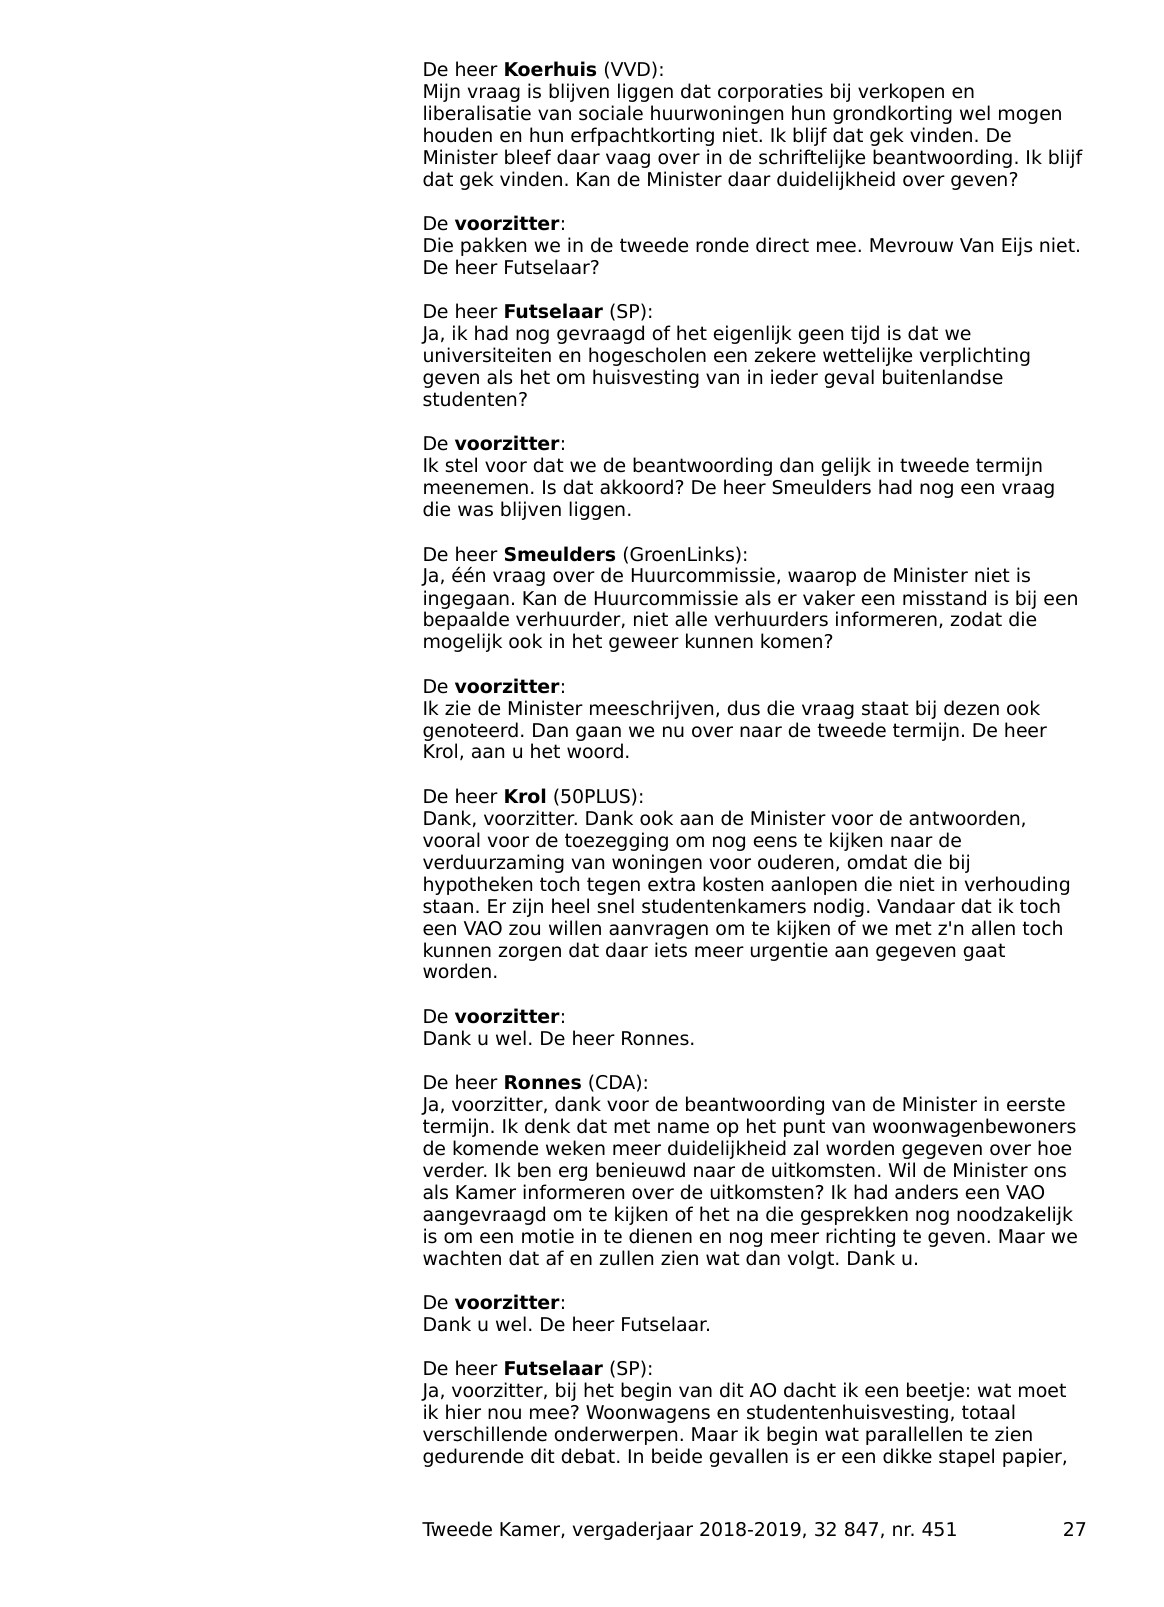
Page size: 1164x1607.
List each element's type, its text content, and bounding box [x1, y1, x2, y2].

text Dank u wel. De heer Ronnes. [422, 1028, 1087, 1049]
text De voorzitter: [422, 1006, 1087, 1028]
text De heer Futselaar (SP): [422, 1358, 1087, 1380]
text Mijn vraag is blijven liggen dat corporaties bij verkopen en liberalisatie van sociale huurwoningen hun grondkorting wel mogen houden en hun erfpachtkorting niet. Ik blijf dat gek vinden. De Minister bleef daar vaag over in de schriftelijke beantwoording. Ik blijf dat gek vinden. Kan de Minister daar duidelijkheid over geven? [422, 81, 1087, 191]
text Ja, voorzitter, dank voor de beantwoording van de Minister in eerste termijn. Ik denk dat met name op het punt van woonwagenbewoners de komende weken meer duidelijkheid zal worden gegeven over hoe verder. Ik ben erg benieuwd naar de uitkomsten. Wil de Minister ons als Kamer informeren over de uitkomsten? Ik had anders een VAO aangevraagd om te kijken of het na die gesprekken nog noodzakelijk is om een motie in te dienen en nog meer richting te geven. Maar we wachten dat af en zullen zien wat dan volgt. Dank u. [422, 1094, 1087, 1269]
text De heer Futselaar (SP): [422, 301, 1087, 323]
text De voorzitter: [422, 1292, 1087, 1314]
text Ja, ik had nog gevraagd of het eigenlijk geen tijd is dat we universiteiten en hogescholen een zekere wettelijke verplichting geven als het om huisvesting van in ieder geval buitenlandse studenten? [422, 323, 1087, 411]
text De voorzitter: [422, 676, 1087, 697]
text Ja, één vraag over de Huurcommissie, waarop de Minister niet is ingegaan. Kan de Huurcommissie als er vaker een misstand is bij een bepaalde verhuurder, niet alle verhuurders informeren, zodat die mogelijk ook in het geweer kunnen komen? [422, 565, 1087, 653]
text Dank, voorzitter. Dank ook aan de Minister voor de antwoorden, vooral voor de toezegging om nog eens te kijken naar de verduurzaming van woningen voor ouderen, omdat die bij hypotheken toch tegen extra kosten aanlopen die niet in verhouding staan. Er zijn heel snel studentenkamers nodig. Vandaar dat ik toch een VAO zou willen aanvragen om te kijken of we met z'n allen toch kunnen zorgen dat daar iets meer urgentie aan gegeven gaat worden. [422, 808, 1087, 983]
text De heer Krol (50PLUS): [422, 786, 1087, 808]
text Die pakken we in de tweede ronde direct mee. Mevrouw Van Eijs niet. De heer Futselaar? [422, 235, 1087, 279]
text De heer Ronnes (CDA): [422, 1072, 1087, 1094]
text De heer Smeulders (GroenLinks): [422, 543, 1087, 565]
text De voorzitter: [422, 213, 1087, 235]
text De voorzitter: [422, 433, 1087, 455]
text Dank u wel. De heer Futselaar. [422, 1314, 1087, 1336]
text Ik zie de Minister meeschrijven, dus die vraag staat bij dezen ook genoteerd. Dan gaan we nu over naar de tweede termijn. De heer Krol, aan u het woord. [422, 697, 1087, 763]
text Ja, voorzitter, bij het begin van dit AO dacht ik een beetje: wat moet ik hier nou mee? Woonwagens en studentenhuisvesting, totaal verschillende onderwerpen. Maar ik begin wat parallellen te zien gedurende dit debat. In beide gevallen is er een dikke stapel papier, [422, 1380, 1087, 1468]
text Ik stel voor dat we de beantwoording dan gelijk in tweede termijn meenemen. Is dat akkoord? De heer Smeulders had nog een vraag die was blijven liggen. [422, 455, 1087, 521]
text De heer Koerhuis (VVD): [422, 59, 1087, 81]
